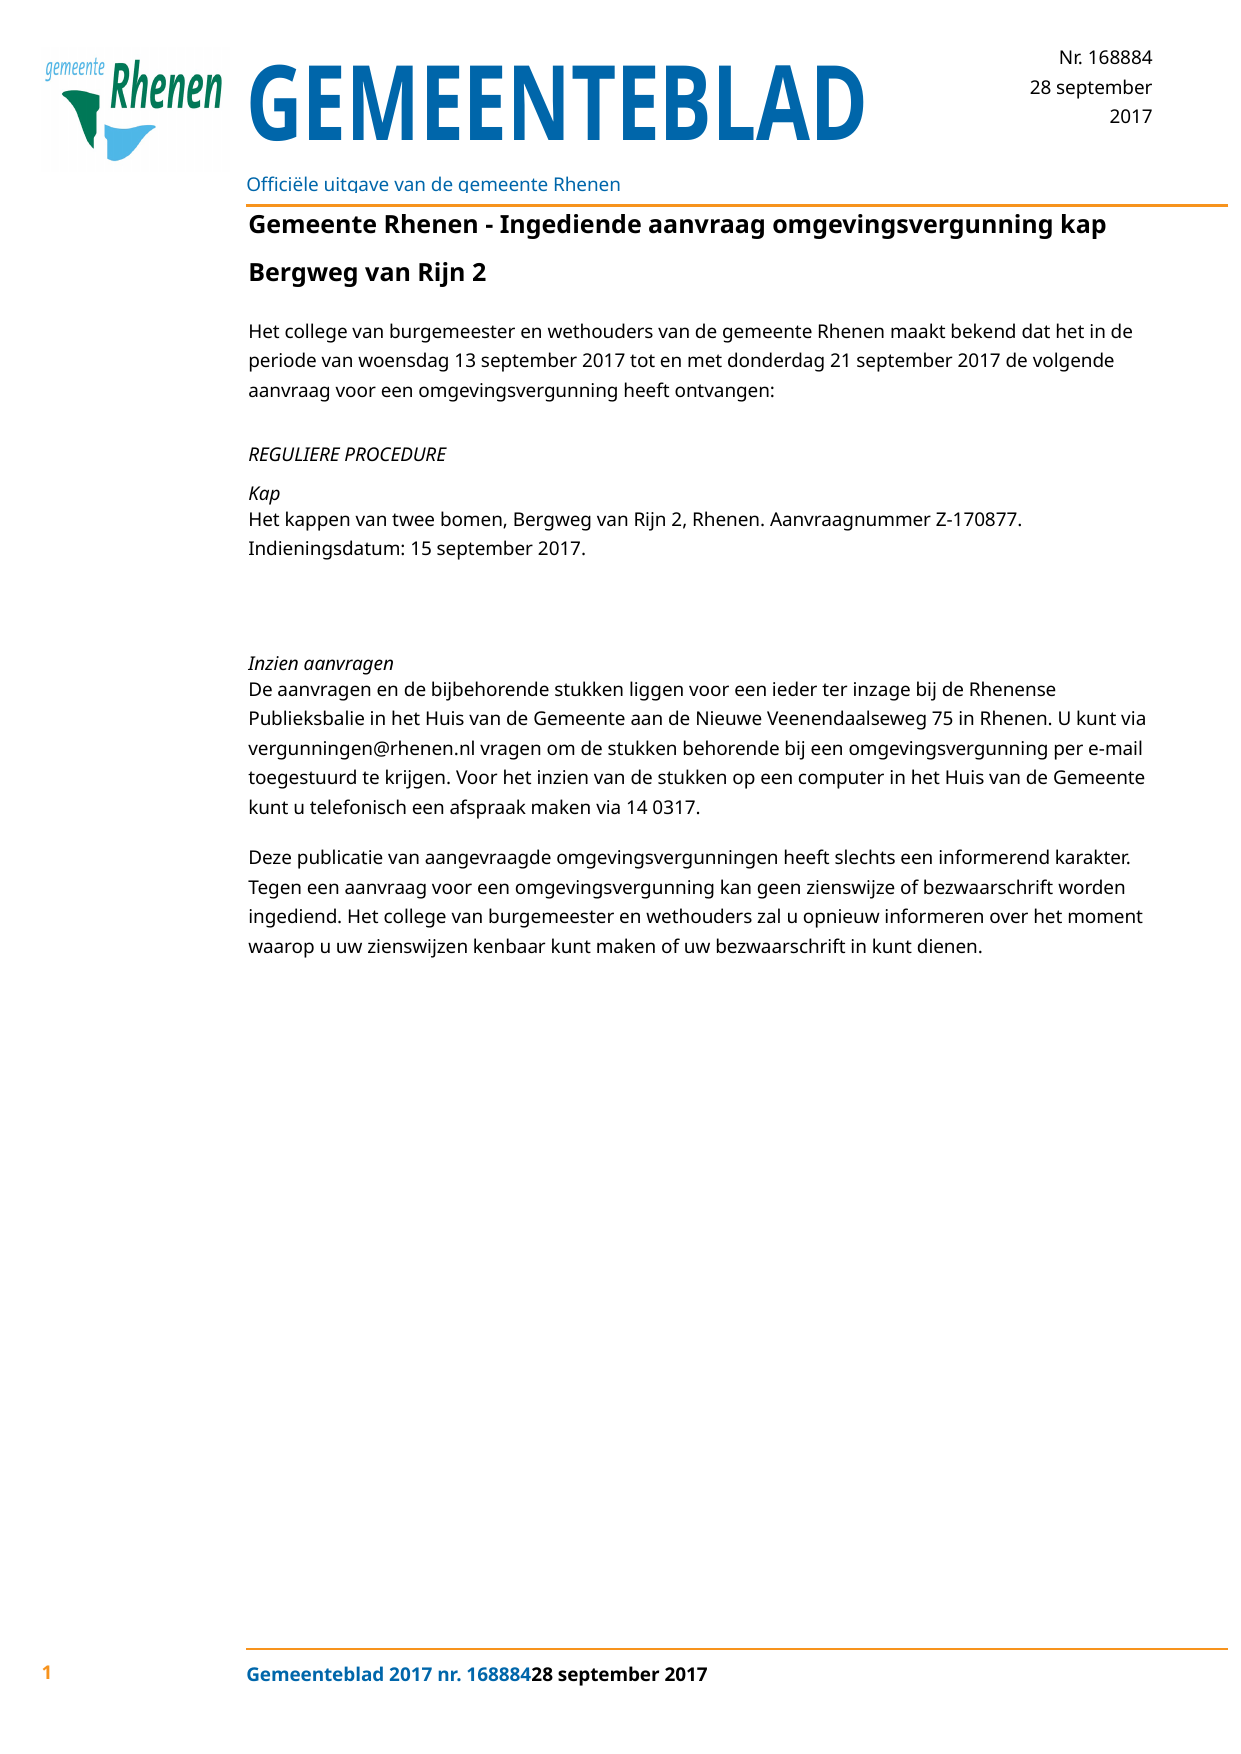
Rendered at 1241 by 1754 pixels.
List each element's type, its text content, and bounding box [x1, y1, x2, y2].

text Gemeente Rhenen - Ingediende aanvraag omgevingsvergunning kap Bergweg van Rijn 2 [248, 207, 1152, 288]
text Deze publicatie van aangevraagde omgevingsvergunningen heeft slechts een informerend karakter. Tegen een aanvraag voor een omgevingsvergunning kan geen zienswijze of bezwaarschrift worden ingediend. Het college van burgemeester en wethouders zal u opnieuw informeren over het moment waarop u uw zienswijzen kenbaar kunt maken of uw bezwaarschrift in kunt dienen. [248, 844, 1152, 959]
text Het college van burgemeester en wethouders van de gemeente Rhenen maakt bekend dat het in de periode van woensdag 13 september 2017 tot en met donderdag 21 september 2017 de volgende aanvraag voor een omgevingsvergunning heeft ontvangen: [248, 318, 1152, 403]
text Kap [248, 480, 1152, 506]
picture [41, 47, 231, 172]
text De aanvragen en de bijbehorende stukken liggen voor een ieder ter inzage bij de Rhenense Publieksbalie in het Huis van de Gemeente aan de Nieuwe Veenendaalseweg 75 in Rhenen. U kunt via vergunningen@rhenen.nl vragen om de stukken behorende bij een omgevingsvergunning per e-mail toegestuurd te krijgen. Voor het inzien van de stukken op een computer in het Huis van de Gemeente kunt u telefonisch een afspraak maken via 14 0317. [248, 676, 1152, 820]
text Het kappen van twee bomen, Bergweg van Rijn 2, Rhenen. Aanvraagnummer Z-170877. Indieningsdatum: 15 september 2017. [248, 506, 1152, 561]
text Inzien aanvragen [248, 650, 1152, 676]
text REGULIERE PROCEDURE [248, 441, 1152, 467]
